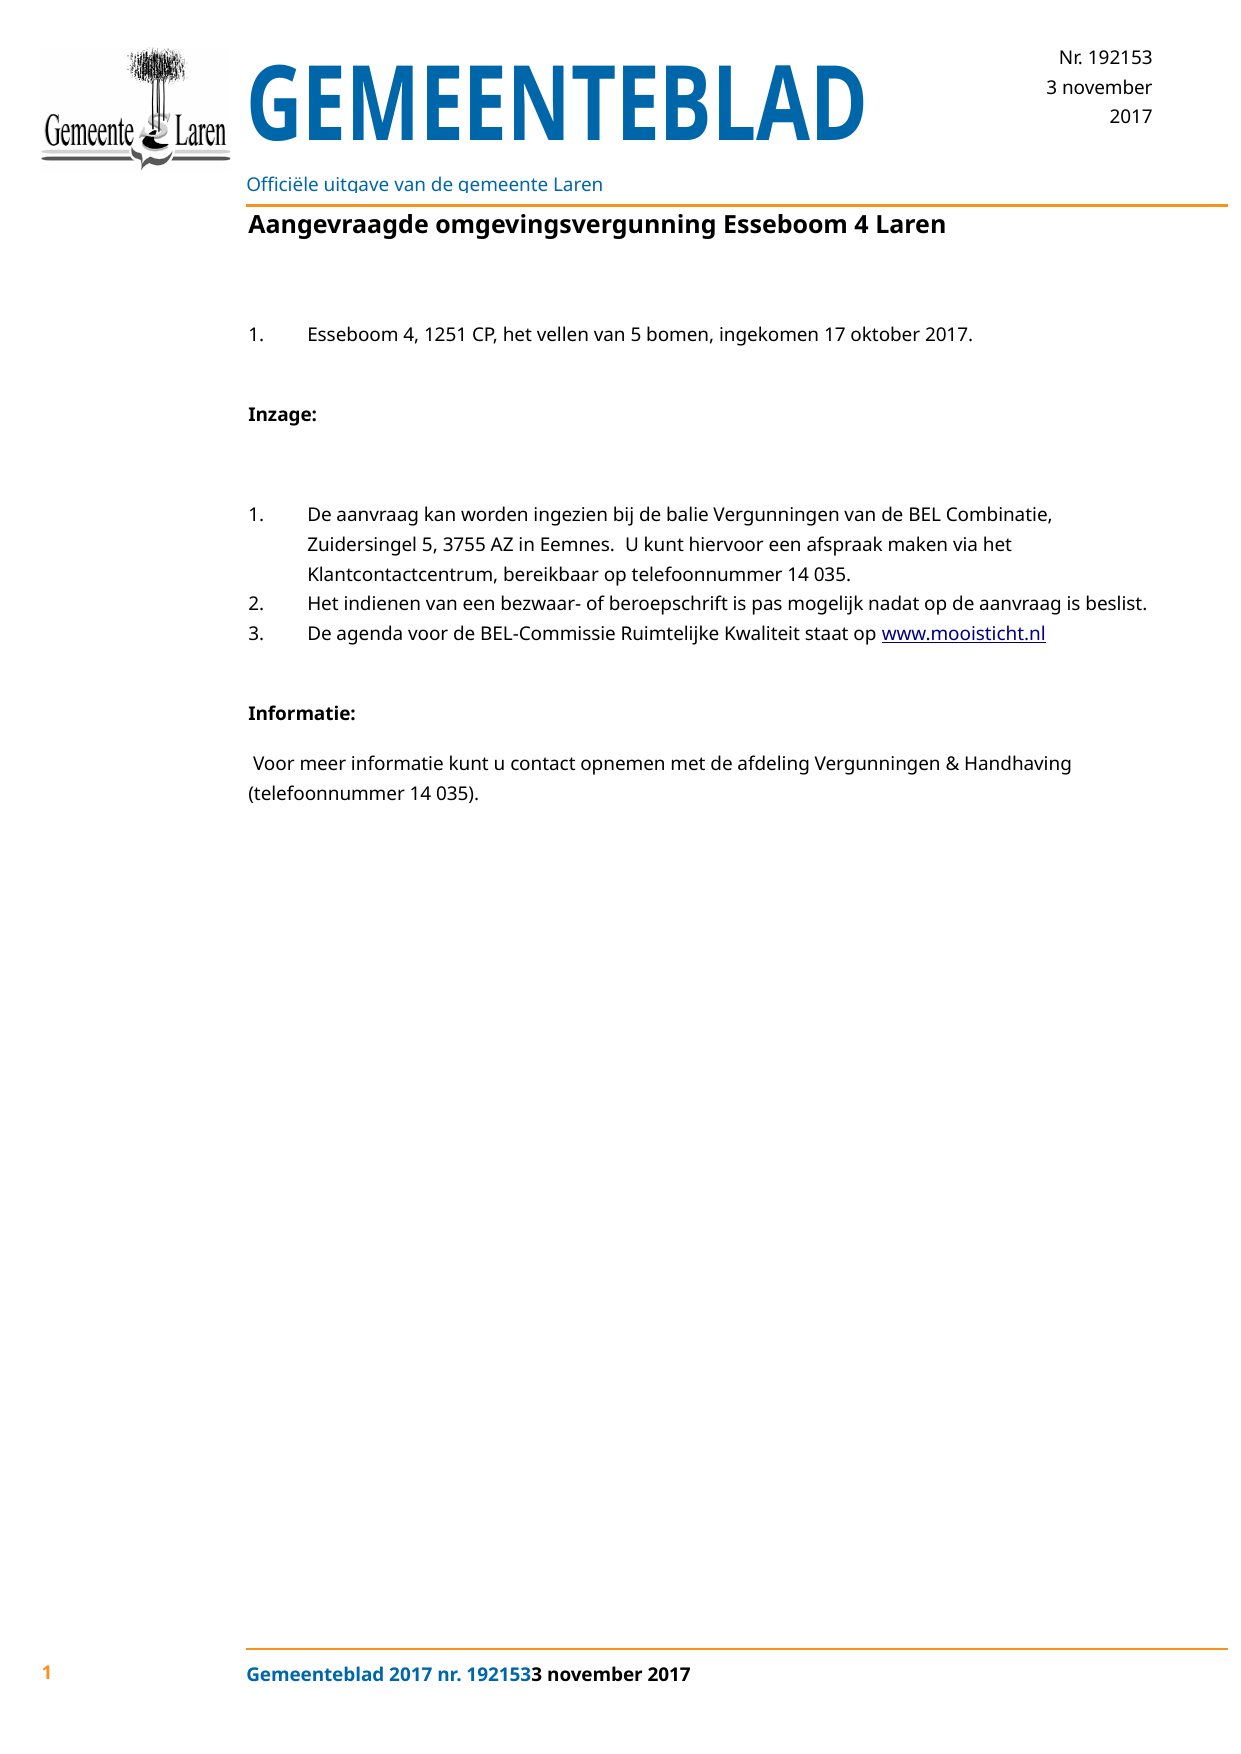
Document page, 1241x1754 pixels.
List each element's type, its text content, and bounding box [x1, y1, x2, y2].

picture [41, 47, 231, 172]
text Inzage: [248, 401, 1152, 426]
text Informatie: [248, 700, 1152, 726]
text Voor meer informatie kunt u contact opnemen met de afdeling Vergunningen & Handhaving (telefoonnummer 14 035). [248, 750, 1152, 806]
list Het indienen van een bezwaar- of beroepschrift is pas mogelijk nadat op de aanvraag is beslist. [248, 590, 1152, 616]
list Esseboom 4, 1251 CP, het vellen van 5 bomen, ingekomen 17 oktober 2017. [248, 321, 1152, 346]
list De agenda voor de BEL-Commissie Ruimtelijke Kwaliteit staat op www.mooisticht.nl [248, 620, 1152, 646]
text Aangevraagde omgevingsvergunning Esseboom 4 Laren [248, 207, 1152, 241]
list De aanvraag kan worden ingezien bij de balie Vergunningen van de BEL Combinatie, Zuidersingel 5, 3755 AZ in Eemnes. U kunt hiervoor een afspraak maken via het Klantcontactcentrum, bereikbaar op telefoonnummer 14 035. [248, 502, 1152, 586]
